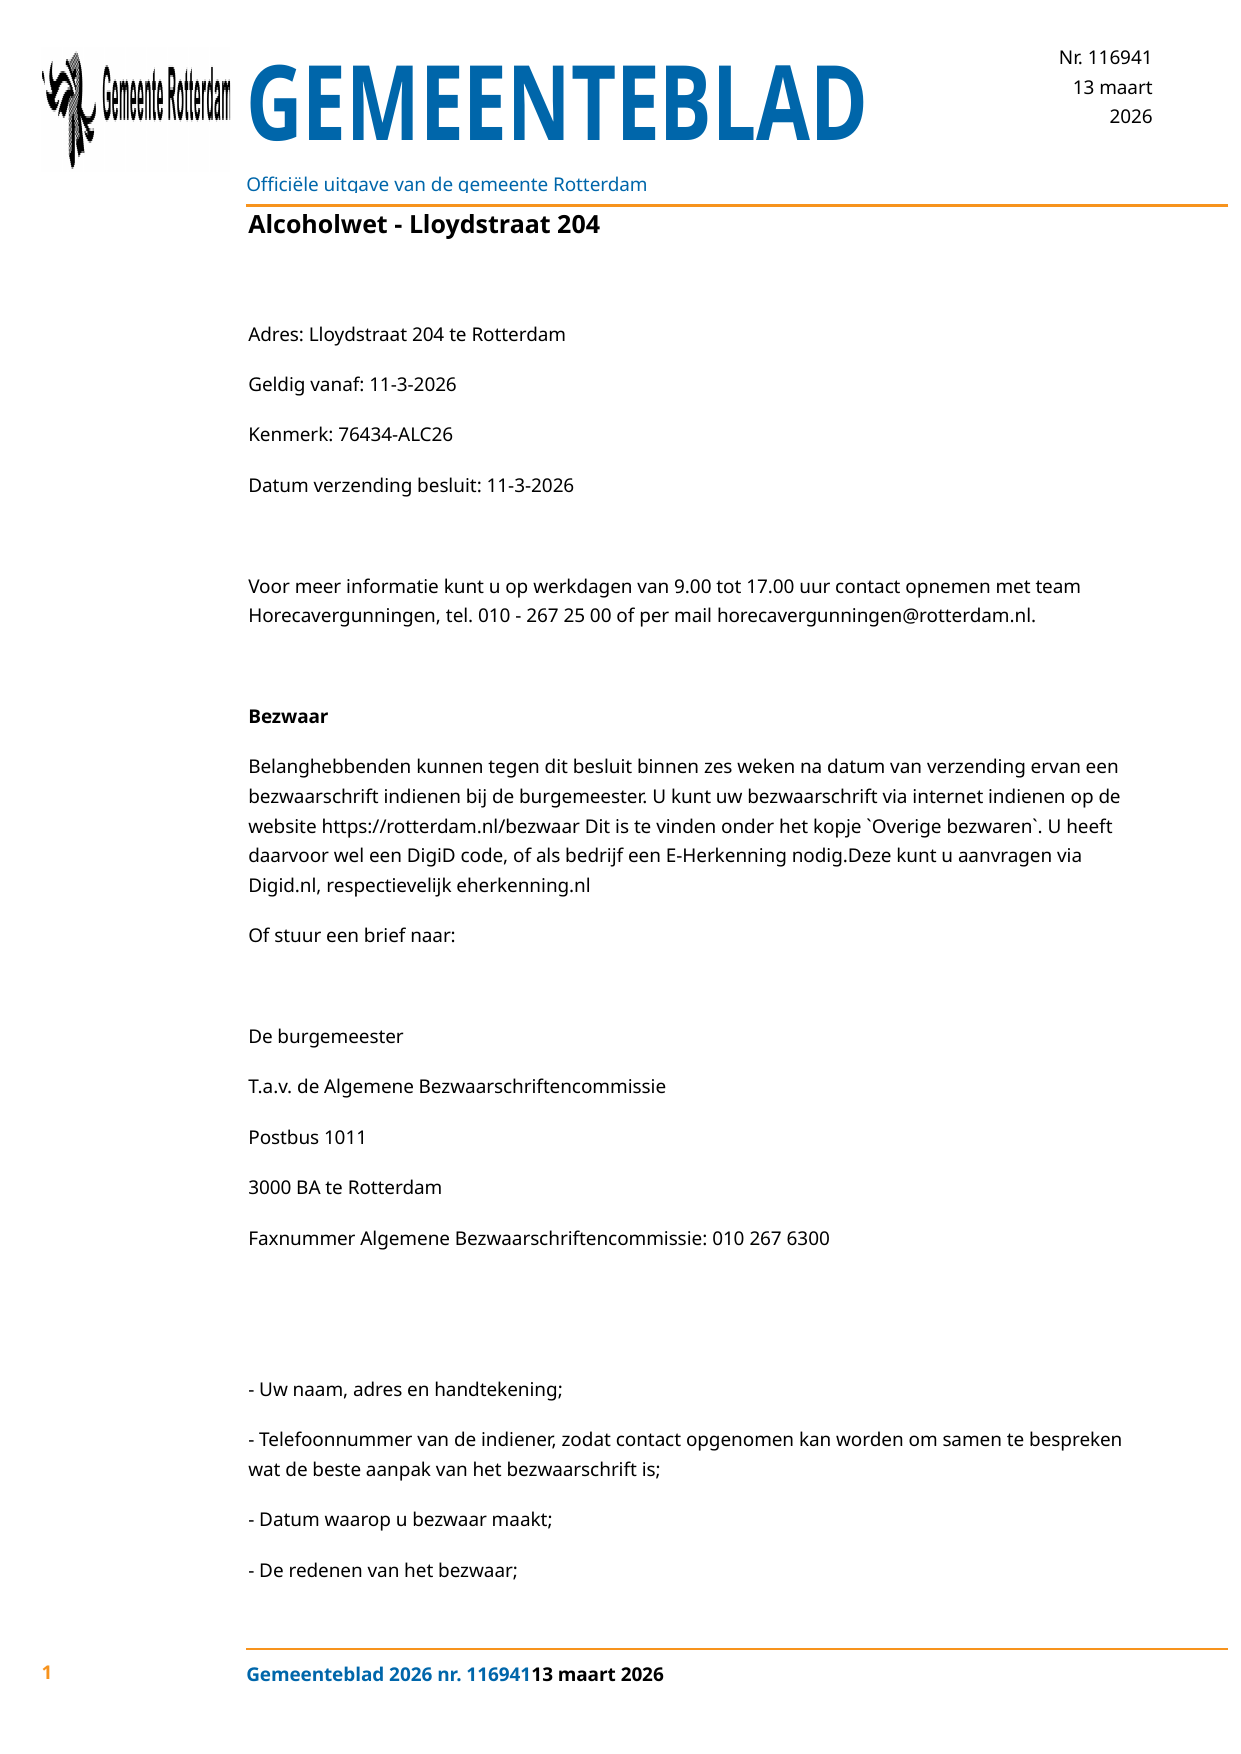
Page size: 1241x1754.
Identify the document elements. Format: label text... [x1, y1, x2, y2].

text Voor meer informatie kunt u op werkdagen van 9.00 tot 17.00 uur contact opnemen met team Horecavergunningen, tel. 010 - 267 25 00 of per mail horecavergunningen@rotterdam.nl. [248, 573, 1152, 628]
text - De redenen van het bezwaar; [248, 1557, 1152, 1583]
picture [41, 47, 231, 172]
text Of stuur een brief naar: [248, 922, 1152, 948]
text Faxnummer Algemene Bezwaarschriftencommissie: 010 267 6300 [248, 1225, 1152, 1251]
text 3000 BA te Rotterdam [248, 1174, 1152, 1200]
text Bezwaar [248, 703, 1152, 729]
text T.a.v. de Algemene Bezwaarschriftencommissie [248, 1074, 1152, 1099]
text - Datum waarop u bezwaar maakt; [248, 1507, 1152, 1532]
text Alcoholwet - Lloydstraat 204 [248, 207, 1152, 241]
text De burgemeester [248, 1023, 1152, 1049]
text Postbus 1011 [248, 1124, 1152, 1150]
text - Uw naam, adres en handtekening; [248, 1376, 1152, 1402]
text Geldig vanaf: 11-3-2026 [248, 371, 1152, 397]
text Kenmerk: 76434-ALC26 [248, 422, 1152, 447]
text Adres: Lloydstraat 204 te Rotterdam [248, 321, 1152, 346]
text Datum verzending besluit: 11-3-2026 [248, 472, 1152, 498]
text - Telefoonnummer van de indiener, zodat contact opgenomen kan worden om samen te bespreken wat de beste aanpak van het bezwaarschrift is; [248, 1427, 1152, 1482]
text Belanghebbenden kunnen tegen dit besluit binnen zes weken na datum van verzending ervan een bezwaarschrift indienen bij de burgemeester. U kunt uw bezwaarschrift via internet indienen op de website https://rotterdam.nl/bezwaar Dit is te vinden onder het kopje `Overige bezwaren`. U heeft daarvoor wel een DigiD code, of als bedrijf een E-Herkenning nodig.Deze kunt u aanvragen via Digid.nl, respectievelijk eherkenning.nl [248, 754, 1152, 898]
